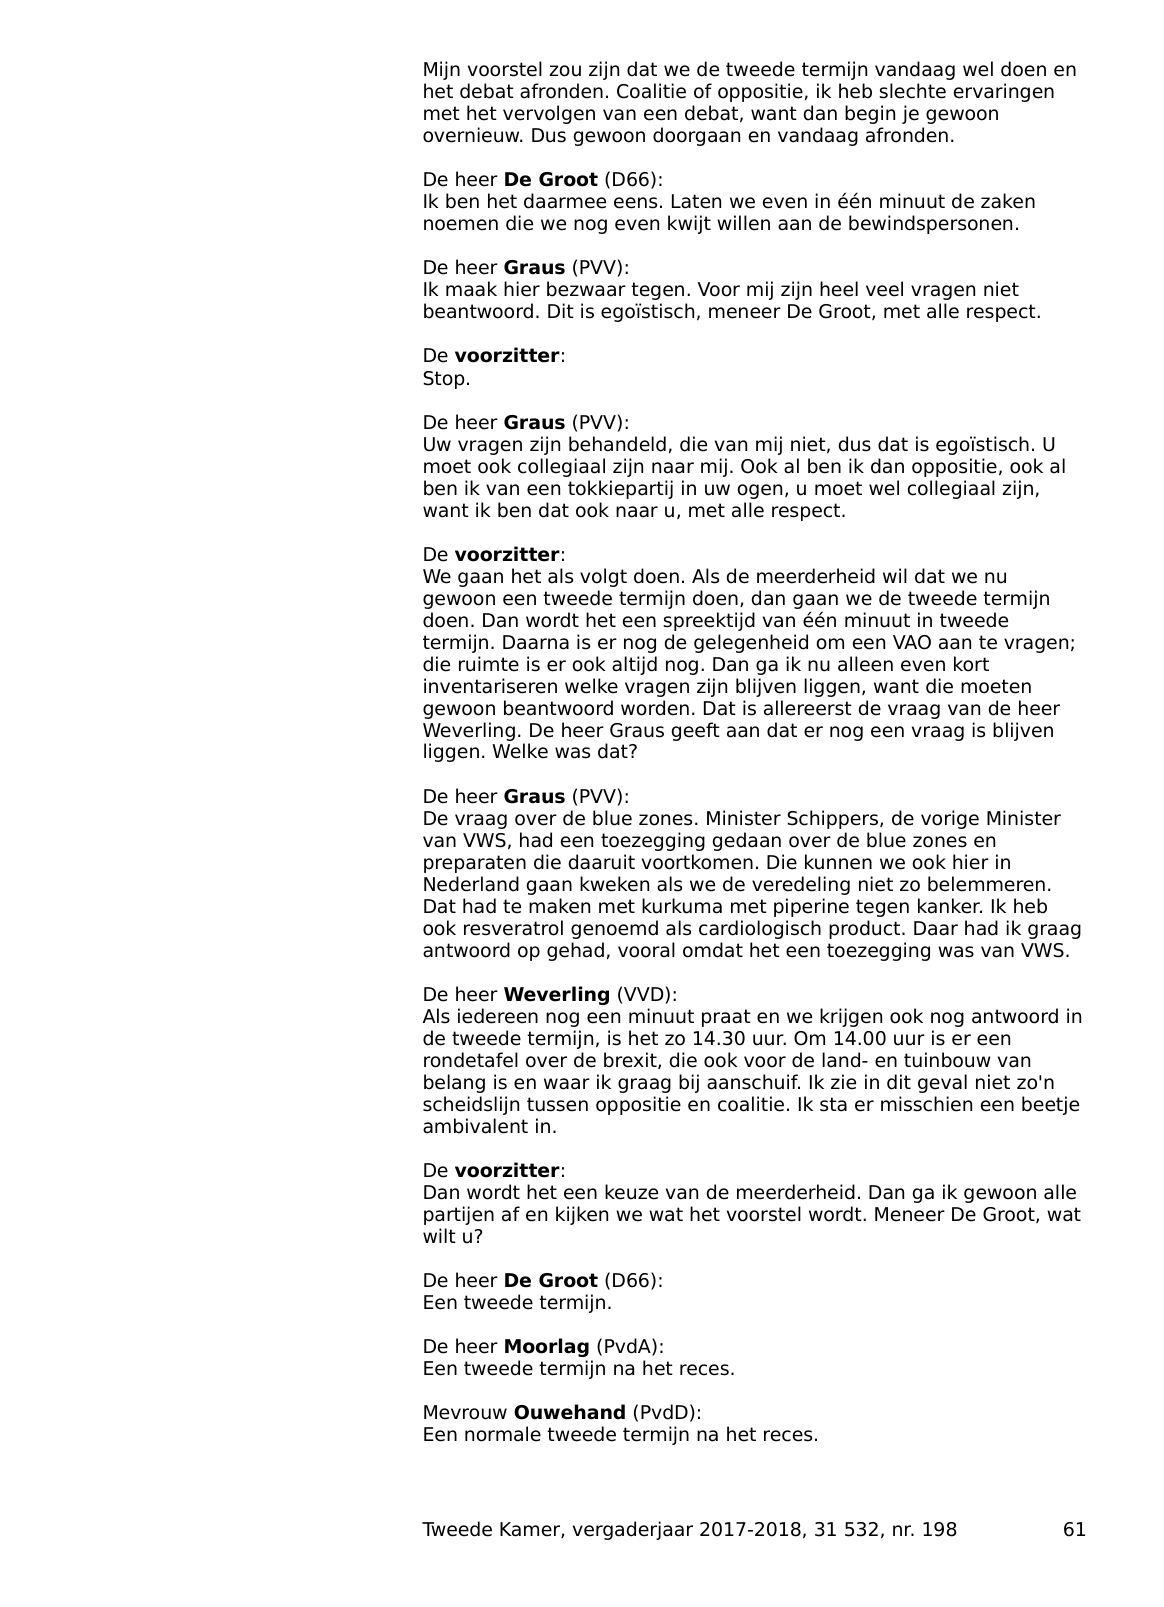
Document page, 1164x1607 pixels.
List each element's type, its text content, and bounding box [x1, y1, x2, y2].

text Uw vragen zijn behandeld, die van mij niet, dus dat is egoïstisch. U moet ook collegiaal zijn naar mij. Ook al ben ik dan oppositie, ook al ben ik van een tokkiepartij in uw ogen, u moet wel collegiaal zijn, want ik ben dat ook naar u, met alle respect. [422, 433, 1087, 521]
text De voorzitter: [422, 345, 1087, 367]
text We gaan het als volgt doen. Als de meerderheid wil dat we nu gewoon een tweede termijn doen, dan gaan we de tweede termijn doen. Dan wordt het een spreektijd van één minuut in tweede termijn. Daarna is er nog de gelegenheid om een VAO aan te vragen; die ruimte is er ook altijd nog. Dan ga ik nu alleen even kort inventariseren welke vragen zijn blijven liggen, want die moeten gewoon beantwoord worden. Dat is allereerst de vraag van de heer Weverling. De heer Graus geeft aan dat er nog een vraag is blijven liggen. Welke was dat? [422, 566, 1087, 763]
text De voorzitter: [422, 1160, 1087, 1182]
text Dan wordt het een keuze van de meerderheid. Dan ga ik gewoon alle partijen af en kijken we wat het voorstel wordt. Meneer De Groot, wat wilt u? [422, 1182, 1087, 1248]
text Mijn voorstel zou zijn dat we de tweede termijn vandaag wel doen en het debat afronden. Coalitie of oppositie, ik heb slechte ervaringen met het vervolgen van een debat, want dan begin je gewoon overnieuw. Dus gewoon doorgaan en vandaag afronden. [422, 59, 1087, 147]
text De heer Weverling (VVD): [422, 984, 1087, 1006]
text Een tweede termijn. [422, 1292, 1087, 1314]
text Ik ben het daarmee eens. Laten we even in één minuut de zaken noemen die we nog even kwijt willen aan de bewindspersonen. [422, 191, 1087, 235]
text Mevrouw Ouwehand (PvdD): [422, 1402, 1087, 1424]
text De heer Moorlag (PvdA): [422, 1336, 1087, 1358]
text De heer Graus (PVV): [422, 786, 1087, 808]
text De vraag over de blue zones. Minister Schippers, de vorige Minister van VWS, had een toezegging gedaan over de blue zones en preparaten die daaruit voortkomen. Die kunnen we ook hier in Nederland gaan kweken als we de veredeling niet zo belemmeren. Dat had te maken met kurkuma met piperine tegen kanker. Ik heb ook resveratrol genoemd als cardiologisch product. Daar had ik graag antwoord op gehad, vooral omdat het een toezegging was van VWS. [422, 808, 1087, 961]
text Ik maak hier bezwaar tegen. Voor mij zijn heel veel vragen niet beantwoord. Dit is egoïstisch, meneer De Groot, met alle respect. [422, 279, 1087, 323]
text Een normale tweede termijn na het reces. [422, 1424, 1087, 1446]
text Een tweede termijn na het reces. [422, 1358, 1087, 1380]
text Stop. [422, 367, 1087, 389]
text De voorzitter: [422, 544, 1087, 566]
text De heer Graus (PVV): [422, 412, 1087, 433]
text Als iedereen nog een minuut praat en we krijgen ook nog antwoord in de tweede termijn, is het zo 14.30 uur. Om 14.00 uur is er een rondetafel over de brexit, die ook voor de land- en tuinbouw van belang is en waar ik graag bij aanschuif. Ik zie in dit geval niet zo'n scheidslijn tussen oppositie en coalitie. Ik sta er misschien een beetje ambivalent in. [422, 1006, 1087, 1137]
text De heer Graus (PVV): [422, 257, 1087, 279]
text De heer De Groot (D66): [422, 1270, 1087, 1292]
text De heer De Groot (D66): [422, 169, 1087, 191]
